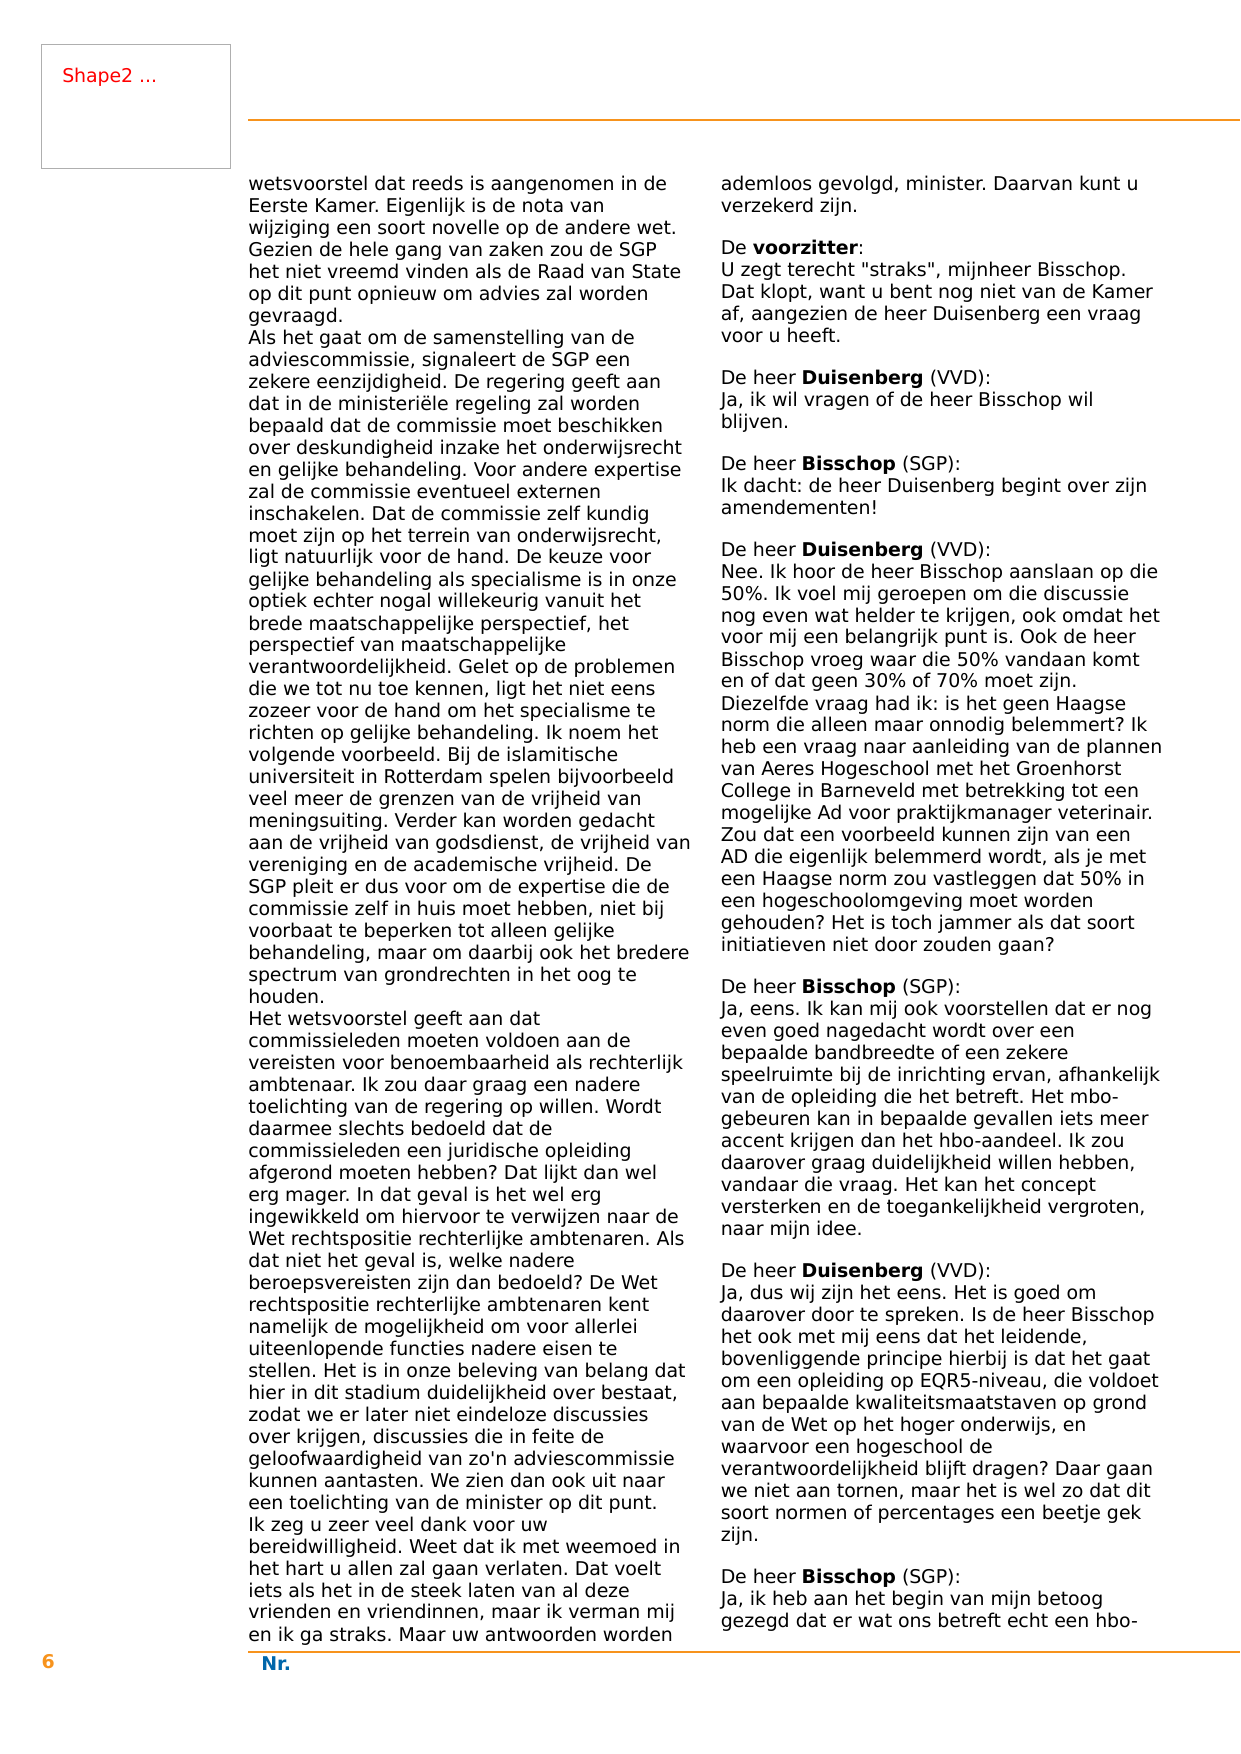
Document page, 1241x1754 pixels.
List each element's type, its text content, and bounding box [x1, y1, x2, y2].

text ademloos gevolgd, minister. Daarvan kunt u verzekerd zijn. [721, 173, 1163, 217]
text Als het gaat om de samenstelling van de adviescommissie, signaleert de SGP een zekere eenzijdigheid. De regering geeft aan dat in de ministeriële regeling zal worden bepaald dat de commissie moet beschikken over deskundigheid inzake het onderwijsrecht en gelijke behandeling. Voor andere expertise zal de commissie eventueel externen inschakelen. Dat de commissie zelf kundig moet zijn op het terrein van onderwijsrecht, ligt natuurlijk voor de hand. De keuze voor gelijke behandeling als specialisme is in onze optiek echter nogal willekeurig vanuit het brede maatschappelijke perspectief, het perspectief van maatschappelijke verantwoordelijkheid. Gelet op de problemen die we tot nu toe kennen, ligt het niet eens zozeer voor de hand om het specialisme te richten op gelijke behandeling. Ik noem het volgende voorbeeld. Bij de islamitische universiteit in Rotterdam spelen bijvoorbeeld veel meer de grenzen van de vrijheid van meningsuiting. Verder kan worden gedacht aan de vrijheid van godsdienst, de vrijheid van vereniging en de academische vrijheid. De SGP pleit er dus voor om de expertise die de commissie zelf in huis moet hebben, niet bij voorbaat te beperken tot alleen gelijke behandeling, maar om daarbij ook het bredere spectrum van grondrechten in het oog te houden. [248, 327, 691, 1008]
text U zegt terecht "straks", mijnheer Bisschop. Dat klopt, want u bent nog niet van de Kamer af, aangezien de heer Duisenberg een vraag voor u heeft. [721, 259, 1163, 347]
text De heer Bisschop (SGP): [721, 1566, 1163, 1588]
text De heer Duisenberg (VVD): [721, 1260, 1163, 1282]
text Ja, dus wij zijn het eens. Het is goed om daarover door te spreken. Is de heer Bisschop het ook met mij eens dat het leidende, bovenliggende principe hierbij is dat het gaat om een opleiding op EQR5-niveau, die voldoet aan bepaalde kwaliteitsmaatstaven op grond van de Wet op het hoger onderwijs, en waarvoor een hogeschool de verantwoordelijkheid blijft dragen? Daar gaan we niet aan tornen, maar het is wel zo dat dit soort normen of percentages een beetje gek zijn. [721, 1282, 1163, 1546]
text Nee. Ik hoor de heer Bisschop aanslaan op die 50%. Ik voel mij geroepen om die discussie nog even wat helder te krijgen, ook omdat het voor mij een belangrijk punt is. Ook de heer Bisschop vroeg waar die 50% vandaan komt en of dat geen 30% of 70% moet zijn. Diezelfde vraag had ik: is het geen Haagse norm die alleen maar onnodig belemmert? Ik heb een vraag naar aanleiding van de plannen van Aeres Hogeschool met het Groenhorst College in Barneveld met betrekking tot een mogelijke Ad voor praktijkmanager veterinair. Zou dat een voorbeeld kunnen zijn van een AD die eigenlijk belemmerd wordt, als je met een Haagse norm zou vastleggen dat 50% in een hogeschoolomgeving moet worden gehouden? Het is toch jammer als dat soort initiatieven niet door zouden gaan? [721, 561, 1163, 956]
text De heer Duisenberg (VVD): [721, 367, 1163, 389]
text Ja, eens. Ik kan mij ook voorstellen dat er nog even goed nagedacht wordt over een bepaalde bandbreedte of een zekere speelruimte bij de inrichting ervan, afhankelijk van de opleiding die het betreft. Het mbo-gebeuren kan in bepaalde gevallen iets meer accent krijgen dan het hbo-aandeel. Ik zou daarover graag duidelijkheid willen hebben, vandaar die vraag. Het kan het concept versterken en de toegankelijkheid vergroten, naar mijn idee. [721, 998, 1163, 1240]
text Ik zeg u zeer veel dank voor uw bereidwilligheid. Weet dat ik met weemoed in het hart u allen zal gaan verlaten. Dat voelt iets als het in de steek laten van al deze vrienden en vriendinnen, maar ik verman mij en ik ga straks. Maar uw antwoorden worden [248, 1513, 691, 1645]
text Ik dacht: de heer Duisenberg begint over zijn amendementen! [721, 474, 1163, 518]
text De heer Bisschop (SGP): [721, 453, 1163, 474]
text De voorzitter: [721, 237, 1163, 259]
text wetsvoorstel dat reeds is aangenomen in de Eerste Kamer. Eigenlijk is de nota van wijziging een soort novelle op de andere wet. Gezien de hele gang van zaken zou de SGP het niet vreemd vinden als de Raad van State op dit punt opnieuw om advies zal worden gevraagd. [248, 173, 691, 327]
text De heer Duisenberg (VVD): [721, 538, 1163, 561]
text De heer Bisschop (SGP): [721, 976, 1163, 998]
text Ja, ik heb aan het begin van mijn betoog gezegd dat er wat ons betreft echt een hbo- [721, 1588, 1163, 1632]
text Het wetsvoorstel geeft aan dat commissieleden moeten voldoen aan de vereisten voor benoembaarheid als rechterlijk ambtenaar. Ik zou daar graag een nadere toelichting van de regering op willen. Wordt daarmee slechts bedoeld dat de commissieleden een juridische opleiding afgerond moeten hebben? Dat lijkt dan wel erg mager. In dat geval is het wel erg ingewikkeld om hiervoor te verwijzen naar de Wet rechtspositie rechterlijke ambtenaren. Als dat niet het geval is, welke nadere beroepsvereisten zijn dan bedoeld? De Wet rechtspositie rechterlijke ambtenaren kent namelijk de mogelijkheid om voor allerlei uiteenlopende functies nadere eisen te stellen. Het is in onze beleving van belang dat hier in dit stadium duidelijkheid over bestaat, zodat we er later niet eindeloze discussies over krijgen, discussies die in feite de geloofwaardigheid van zo'n adviescommissie kunnen aantasten. We zien dan ook uit naar een toelichting van de minister op dit punt. [248, 1008, 691, 1513]
text Ja, ik wil vragen of de heer Bisschop wil blijven. [721, 389, 1163, 433]
